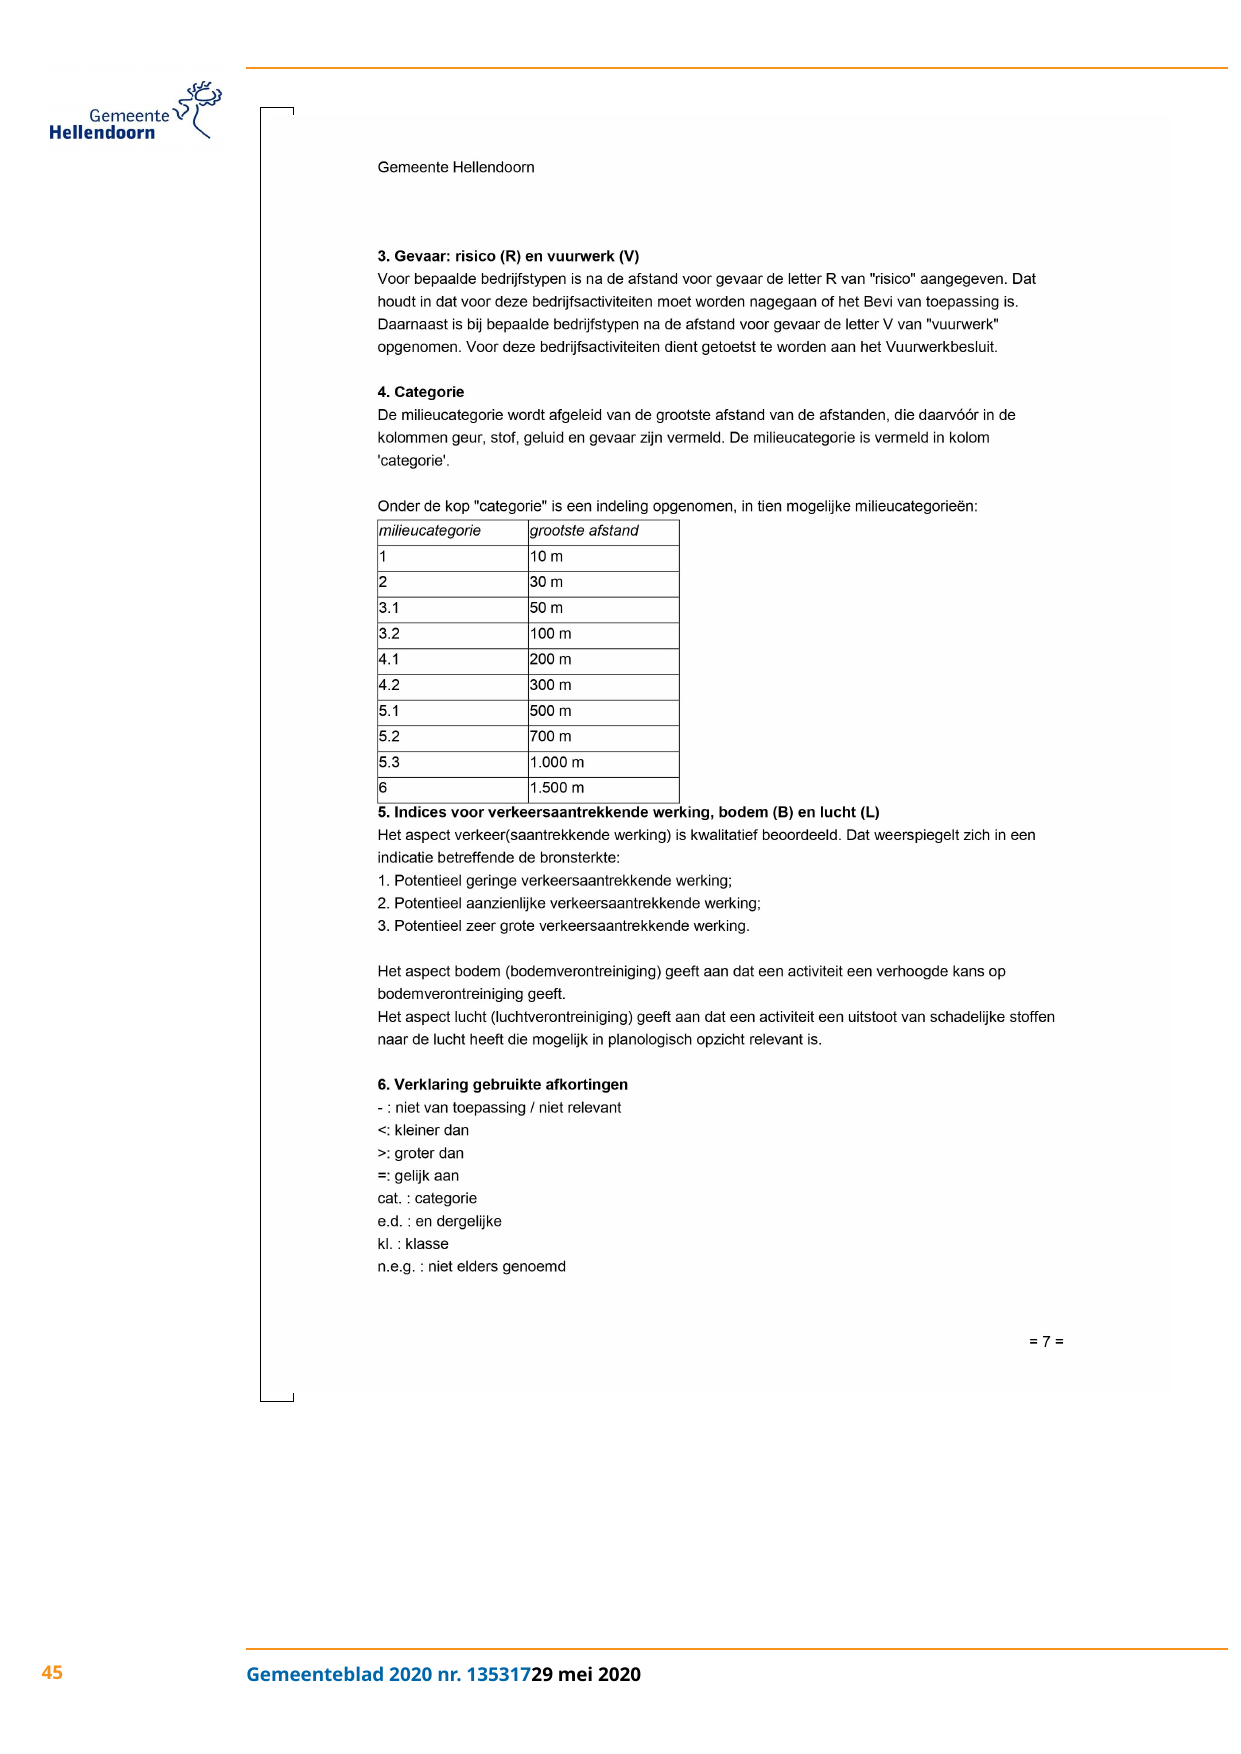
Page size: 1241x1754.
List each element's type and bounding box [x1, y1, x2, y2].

picture [268, 115, 1173, 1393]
picture [41, 47, 231, 172]
